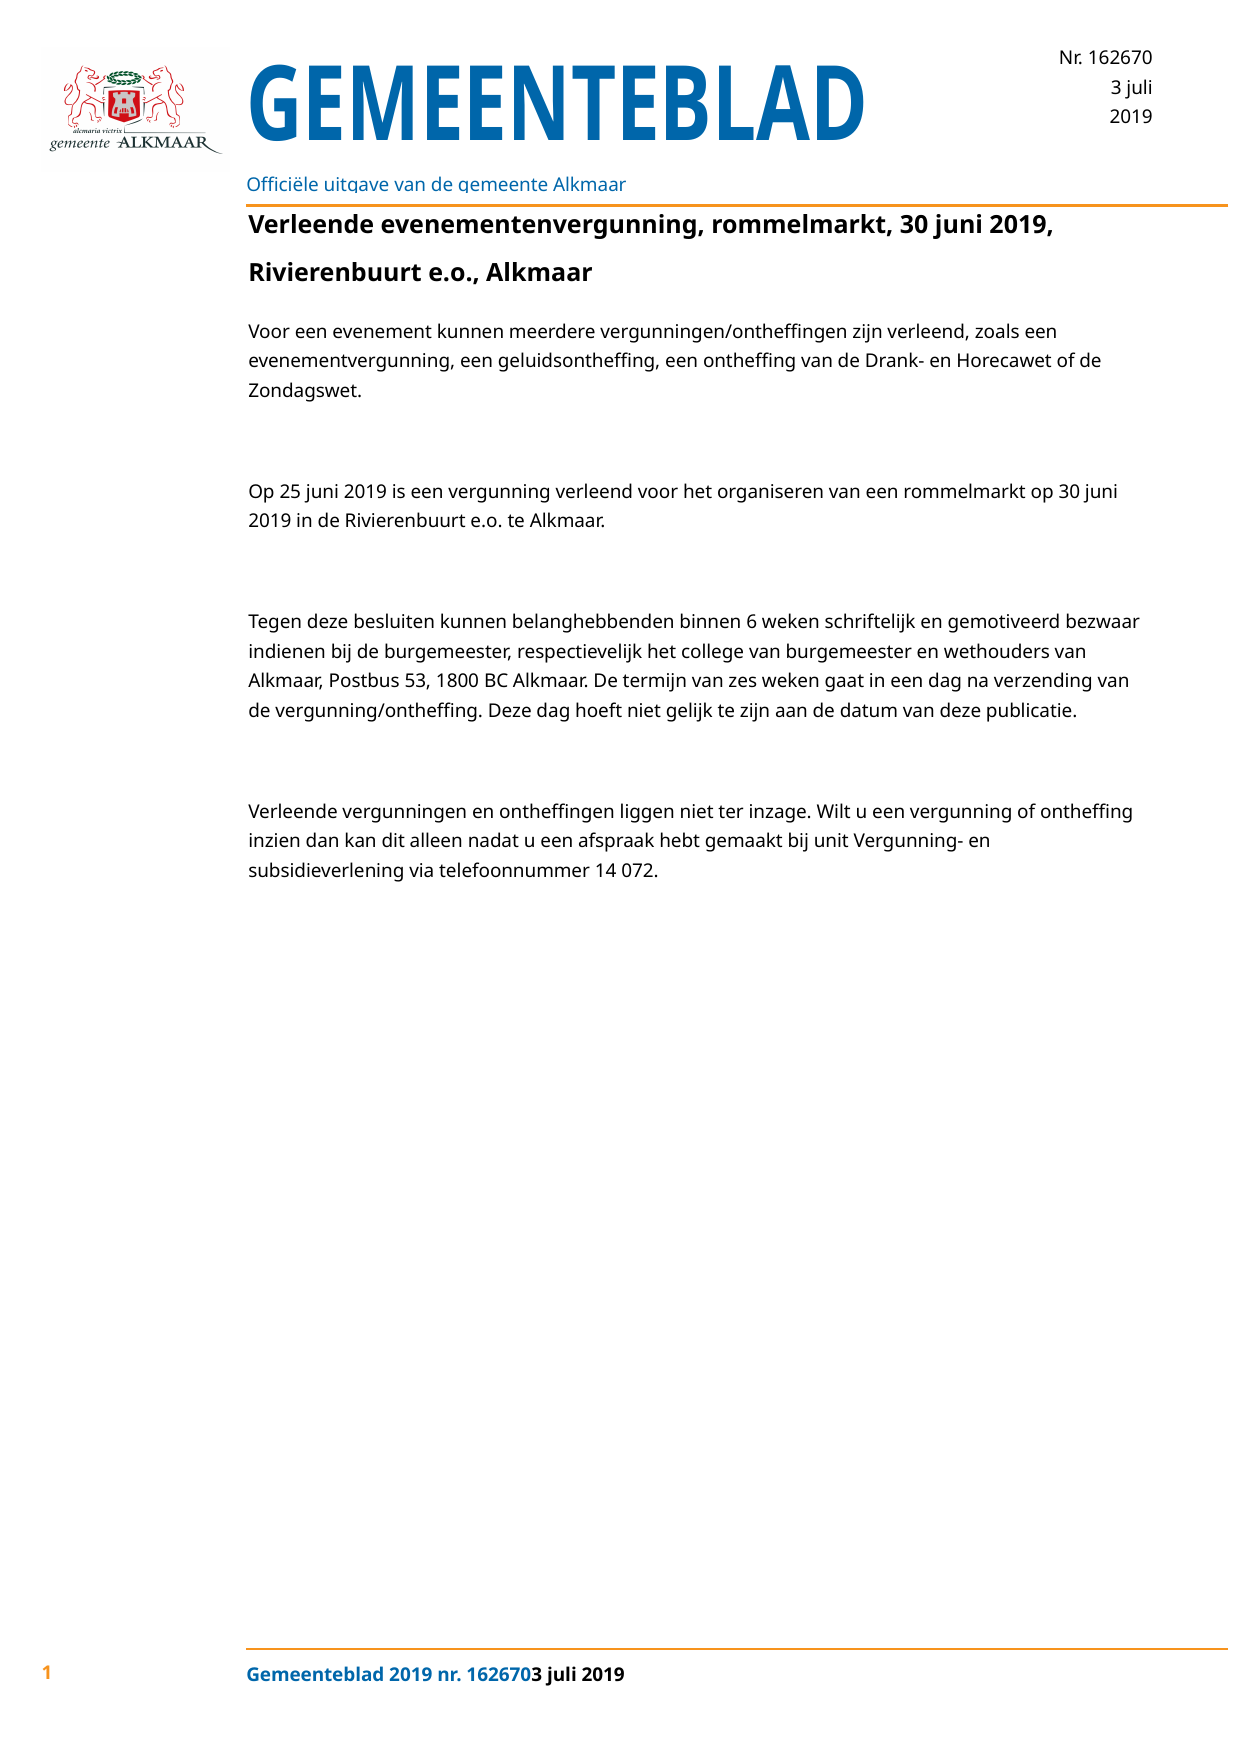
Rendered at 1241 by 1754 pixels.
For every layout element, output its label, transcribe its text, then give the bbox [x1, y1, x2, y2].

text Op 25 juni 2019 is een vergunning verleend voor het organiseren van een rommelmarkt op 30 juni 2019 in de Rivierenbuurt e.o. te Alkmaar. [248, 478, 1152, 533]
text Verleende evenementenvergunning, rommelmarkt, 30 juni 2019, Rivierenbuurt e.o., Alkmaar [248, 207, 1152, 288]
text Voor een evenement kunnen meerdere vergunningen/ontheffingen zijn verleend, zoals een evenementvergunning, een geluidsontheffing, een ontheffing van de Drank- en Horecawet of de Zondagswet. [248, 318, 1152, 403]
picture [41, 47, 231, 172]
text Tegen deze besluiten kunnen belanghebbenden binnen 6 weken schriftelijk en gemotiveerd bezwaar indienen bij de burgemeester, respectievelijk het college van burgemeester en wethouders van Alkmaar, Postbus 53, 1800 BC Alkmaar. De termijn van zes weken gaat in een dag na verzending van de vergunning/ontheffing. Deze dag hoeft niet gelijk te zijn aan de datum van deze publicatie. [248, 608, 1152, 723]
text Verleende vergunningen en ontheffingen liggen niet ter inzage. Wilt u een vergunning of ontheffing inzien dan kan dit alleen nadat u een afspraak hebt gemaakt bij unit Vergunning- en subsidieverlening via telefoonnummer 14 072. [248, 798, 1152, 883]
